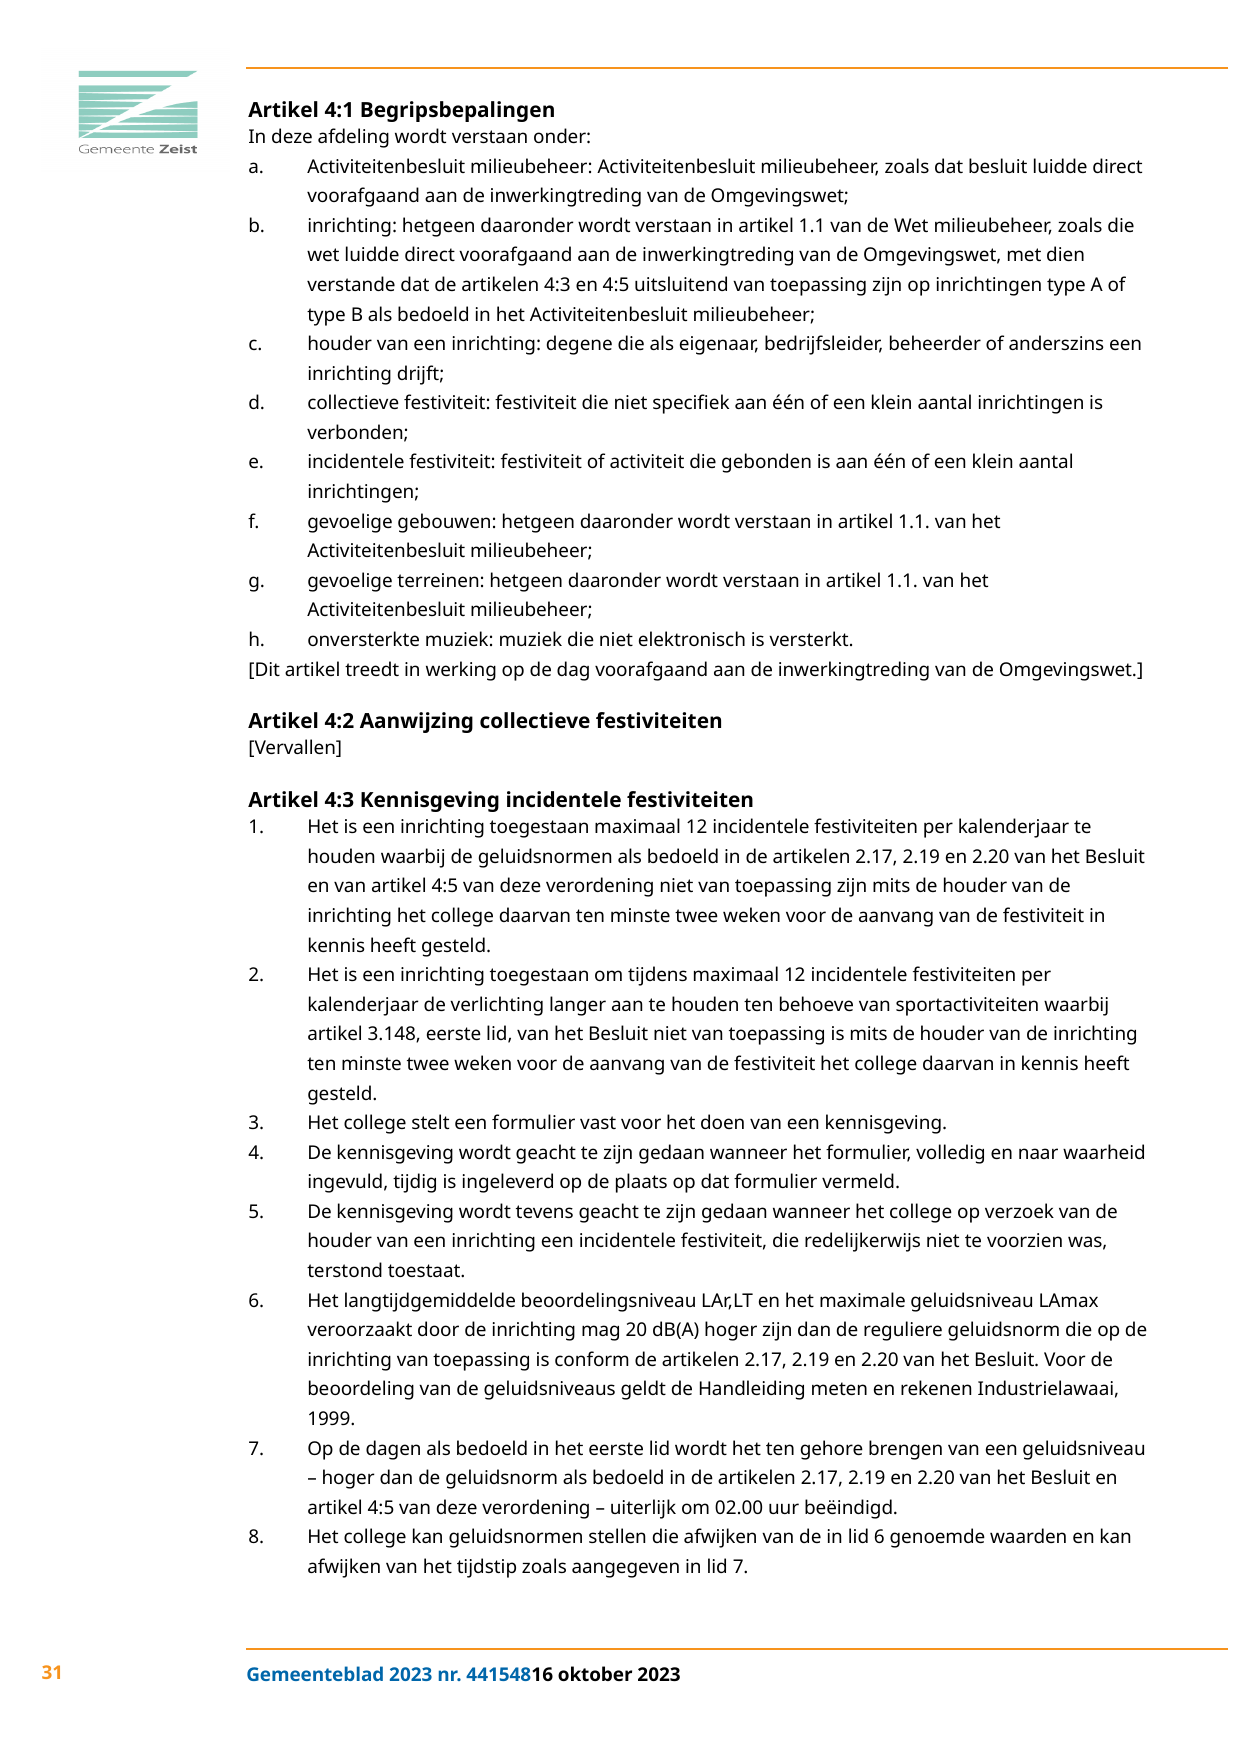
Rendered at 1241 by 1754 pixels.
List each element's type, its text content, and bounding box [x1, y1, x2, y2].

list collectieve festiviteit: festiviteit die niet specifiek aan één of een klein aantal inrichtingen is verbonden; [248, 389, 1152, 445]
list incidentele festiviteit: festiviteit of activiteit die gebonden is aan één of een klein aantal inrichtingen; [248, 449, 1152, 504]
text [Vervallen] [248, 734, 1152, 760]
list Activiteitenbesluit milieubeheer: Activiteitenbesluit milieubeheer, zoals dat besluit luidde direct voorafgaand aan de inwerkingtreding van de Omgevingswet; [248, 153, 1152, 208]
list Het college kan geluidsnormen stellen die afwijken van de in lid 6 genoemde waarden en kan afwijken van het tijdstip zoals aangegeven in lid 7. [248, 1523, 1152, 1579]
list onversterkte muziek: muziek die niet elektronisch is versterkt. [248, 626, 1152, 652]
list Het is een inrichting toegestaan om tijdens maximaal 12 incidentele festiviteiten per kalenderjaar de verlichting langer aan te houden ten behoeve van sportactiviteiten waarbij artikel 3.148, eerste lid, van het Besluit niet van toepassing is mits de houder van de inrichting ten minste twee weken voor de aanvang van de festiviteit het college daarvan in kennis heeft gesteld. [248, 961, 1152, 1105]
picture [41, 47, 231, 172]
text Artikel 4:3 Kennisgeving incidentele festiviteiten [248, 785, 1152, 813]
text Artikel 4:1 Begripsbepalingen [248, 95, 1152, 123]
list Het college stelt een formulier vast voor het doen van een kennisgeving. [248, 1109, 1152, 1135]
list Het is een inrichting toegestaan maximaal 12 incidentele festiviteiten per kalenderjaar te houden waarbij de geluidsnormen als bedoeld in de artikelen 2.17, 2.19 en 2.20 van het Besluit en van artikel 4:5 van deze verordening niet van toepassing zijn mits de houder van de inrichting het college daarvan ten minste twee weken voor de aanvang van de festiviteit in kennis heeft gesteld. [248, 813, 1152, 957]
list De kennisgeving wordt geacht te zijn gedaan wanneer het formulier, volledig en naar waarheid ingevuld, tijdig is ingeleverd op de plaats op dat formulier vermeld. [248, 1139, 1152, 1194]
list gevoelige terreinen: hetgeen daaronder wordt verstaan in artikel 1.1. van het Activiteitenbesluit milieubeheer; [248, 567, 1152, 622]
list inrichting: hetgeen daaronder wordt verstaan in artikel 1.1 van de Wet milieubeheer, zoals die wet luidde direct voorafgaand aan de inwerkingtreding van de Omgevingswet, met dien verstande dat de artikelen 4:3 en 4:5 uitsluitend van toepassing zijn op inrichtingen type A of type B als bedoeld in het Activiteitenbesluit milieubeheer; [248, 212, 1152, 326]
list De kennisgeving wordt tevens geacht te zijn gedaan wanneer het college op verzoek van de houder van een inrichting een incidentele festiviteit, die redelijkerwijs niet te voorzien was, terstond toestaat. [248, 1198, 1152, 1283]
text In deze afdeling wordt verstaan onder: [248, 123, 1152, 149]
list Het langtijdgemiddelde beoordelingsniveau LAr,LT en het maximale geluidsniveau LAmax veroorzaakt door de inrichting mag 20 dB(A) hoger zijn dan de reguliere geluidsnorm die op de inrichting van toepassing is conform de artikelen 2.17, 2.19 en 2.20 van het Besluit. Voor de beoordeling van de geluidsniveaus geldt de Handleiding meten en rekenen Industrielawaai, 1999. [248, 1287, 1152, 1431]
text Artikel 4:2 Aanwijzing collectieve festiviteiten [248, 706, 1152, 734]
text [Dit artikel treedt in werking op de dag voorafgaand aan de inwerkingtreding van de Omgevingswet.] [248, 656, 1152, 681]
list Op de dagen als bedoeld in het eerste lid wordt het ten gehore brengen van een geluidsniveau – hoger dan de geluidsnorm als bedoeld in de artikelen 2.17, 2.19 en 2.20 van het Besluit en artikel 4:5 van deze verordening – uiterlijk om 02.00 uur beëindigd. [248, 1435, 1152, 1519]
list houder van een inrichting: degene die als eigenaar, bedrijfsleider, beheerder of anderszins een inrichting drijft; [248, 330, 1152, 386]
list gevoelige gebouwen: hetgeen daaronder wordt verstaan in artikel 1.1. van het Activiteitenbesluit milieubeheer; [248, 508, 1152, 563]
